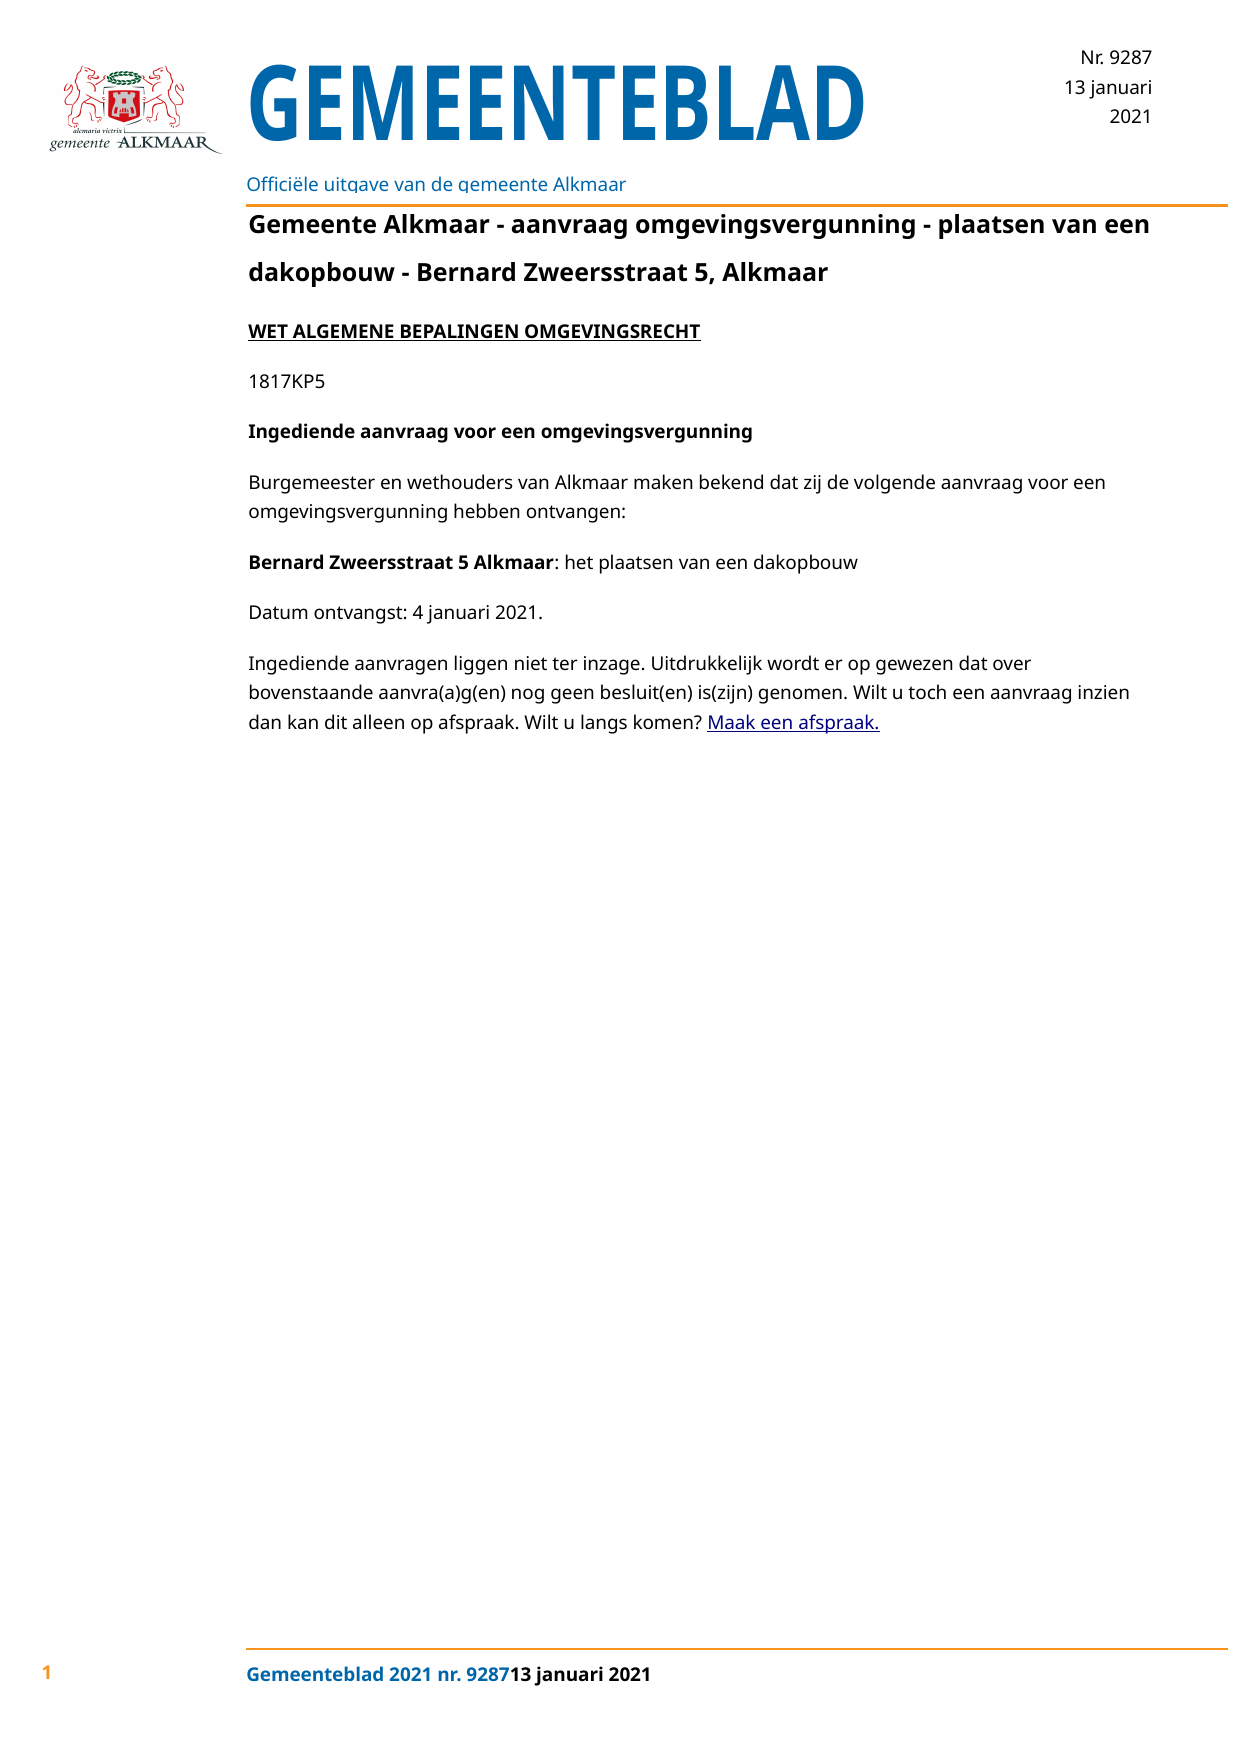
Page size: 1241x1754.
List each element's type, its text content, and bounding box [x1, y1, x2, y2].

text Gemeente Alkmaar - aanvraag omgevingsvergunning - plaatsen van een dakopbouw - Bernard Zweersstraat 5, Alkmaar [248, 207, 1152, 288]
text WET ALGEMENE BEPALINGEN OMGEVINGSRECHT [248, 318, 1152, 344]
picture [41, 47, 231, 172]
text Burgemeester en wethouders van Alkmaar maken bekend dat zij de volgende aanvraag voor een omgevingsvergunning hebben ontvangen: [248, 469, 1152, 524]
text Ingediende aanvragen liggen niet ter inzage. Uitdrukkelijk wordt er op gewezen dat over bovenstaande aanvra(a)g(en) nog geen besluit(en) is(zijn) genomen. Wilt u toch een aanvraag inzien dan kan dit alleen op afspraak. Wilt u langs komen? Maak een afspraak. [248, 650, 1152, 735]
text Bernard Zweersstraat 5 Alkmaar: het plaatsen van een dakopbouw [248, 549, 1152, 575]
text Datum ontvangst: 4 januari 2021. [248, 599, 1152, 625]
text Ingediende aanvraag voor een omgevingsvergunning [248, 419, 1152, 444]
text 1817KP5 [248, 368, 1152, 394]
